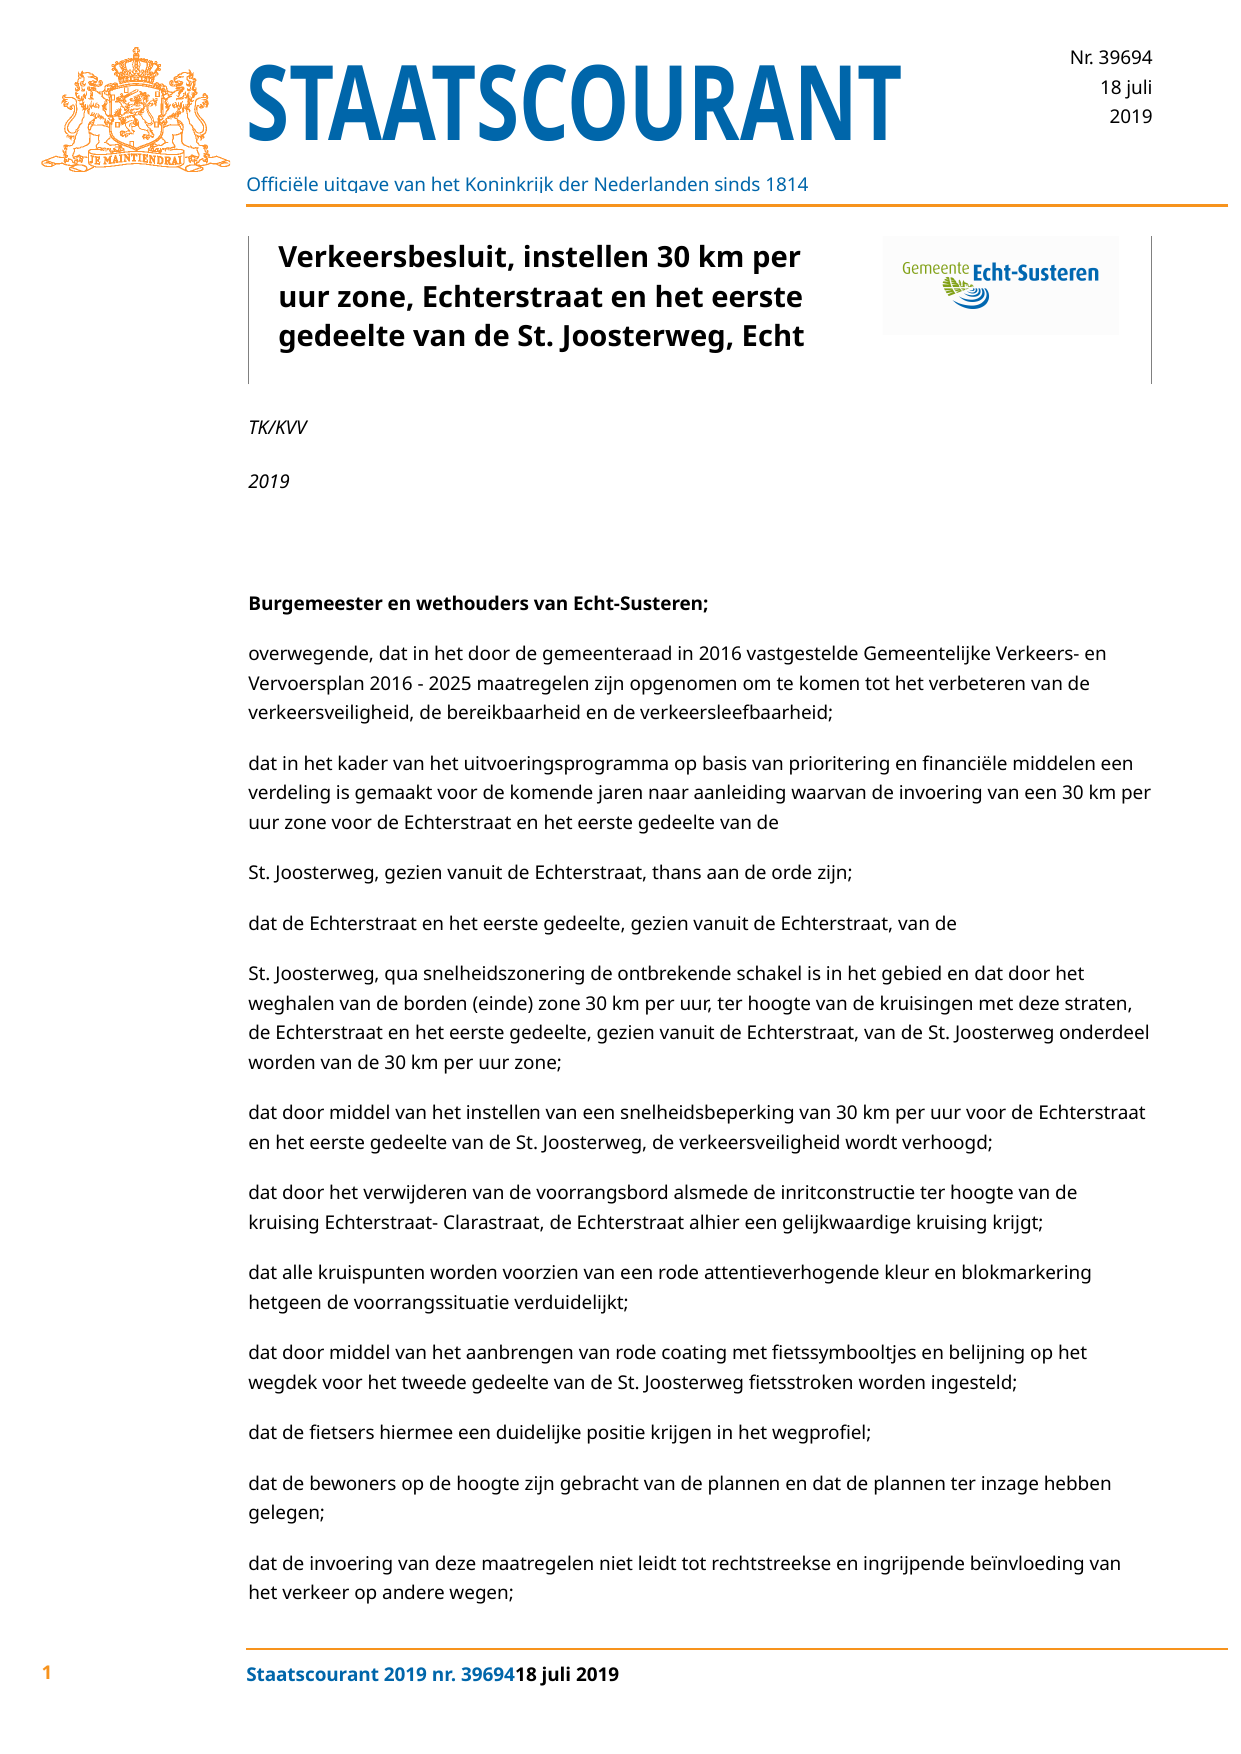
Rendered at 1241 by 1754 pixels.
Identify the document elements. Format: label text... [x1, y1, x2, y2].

text St. Joosterweg, gezien vanuit de Echterstraat, thans aan de orde zijn; [248, 859, 1152, 885]
text dat de Echterstraat en het eerste gedeelte, gezien vanuit de Echterstraat, van de [248, 910, 1152, 936]
text dat in het kader van het uitvoeringsprogramma op basis van prioritering en financiële middelen een verdeling is gemaakt voor de komende jaren naar aanleiding waarvan de invoering van een 30 km per uur zone voor de Echterstraat en het eerste gedeelte van de [248, 750, 1152, 835]
text dat de bewoners op de hoogte zijn gebracht van de plannen en dat de plannen ter inzage hebben gelegen; [248, 1470, 1152, 1525]
text Burgemeester en wethouders van Echt-Susteren; [248, 590, 1152, 616]
table_header Verkeersbesluit, instellen 30 km per uur zone, Echterstraat en het eerste gedeelte van de St. Joosterweg, Echt [249, 236, 850, 384]
text dat de invoering van deze maatregelen niet leidt tot rechtstreekse en ingrijpende beïnvloeding van het verkeer op andere wegen; [248, 1550, 1152, 1605]
text 2019 [248, 468, 1152, 494]
text dat de fietsers hiermee een duidelijke positie krijgen in het wegprofiel; [248, 1419, 1152, 1445]
picture [882, 236, 1119, 335]
text TK/KVV [248, 414, 1152, 440]
picture [41, 47, 231, 172]
text dat alle kruispunten worden voorzien van een rode attentieverhogende kleur en blokmarkering hetgeen de voorrangssituatie verduidelijkt; [248, 1259, 1152, 1315]
text dat door het verwijderen van de voorrangsbord alsmede de inritconstructie ter hoogte van de kruising Echterstraat- Clarastraat, de Echterstraat alhier een gelijkwaardige kruising krijgt; [248, 1179, 1152, 1235]
text overwegende, dat in het door de gemeenteraad in 2016 vastgestelde Gemeentelijke Verkeers- en Vervoersplan 2016 - 2025 maatregelen zijn opgenomen om te komen tot het verbeteren van de verkeersveiligheid, de bereikbaarheid en de verkeersleefbaarheid; [248, 640, 1152, 725]
text dat door middel van het aanbrengen van rode coating met fietssymbooltjes en belijning op het wegdek voor het tweede gedeelte van de St. Joosterweg fietsstroken worden ingesteld; [248, 1339, 1152, 1395]
text dat door middel van het instellen van een snelheidsbeperking van 30 km per uur voor de Echterstraat en het eerste gedeelte van de St. Joosterweg, de verkeersveiligheid wordt verhoogd; [248, 1099, 1152, 1155]
text St. Joosterweg, qua snelheidszonering de ontbrekende schakel is in het gebied en dat door het weghalen van de borden (einde) zone 30 km per uur, ter hoogte van de kruisingen met deze straten, de Echterstraat en het eerste gedeelte, gezien vanuit de Echterstraat, van de St. Joosterweg onderdeel worden van de 30 km per uur zone; [248, 960, 1152, 1075]
table_header [850, 236, 1151, 384]
